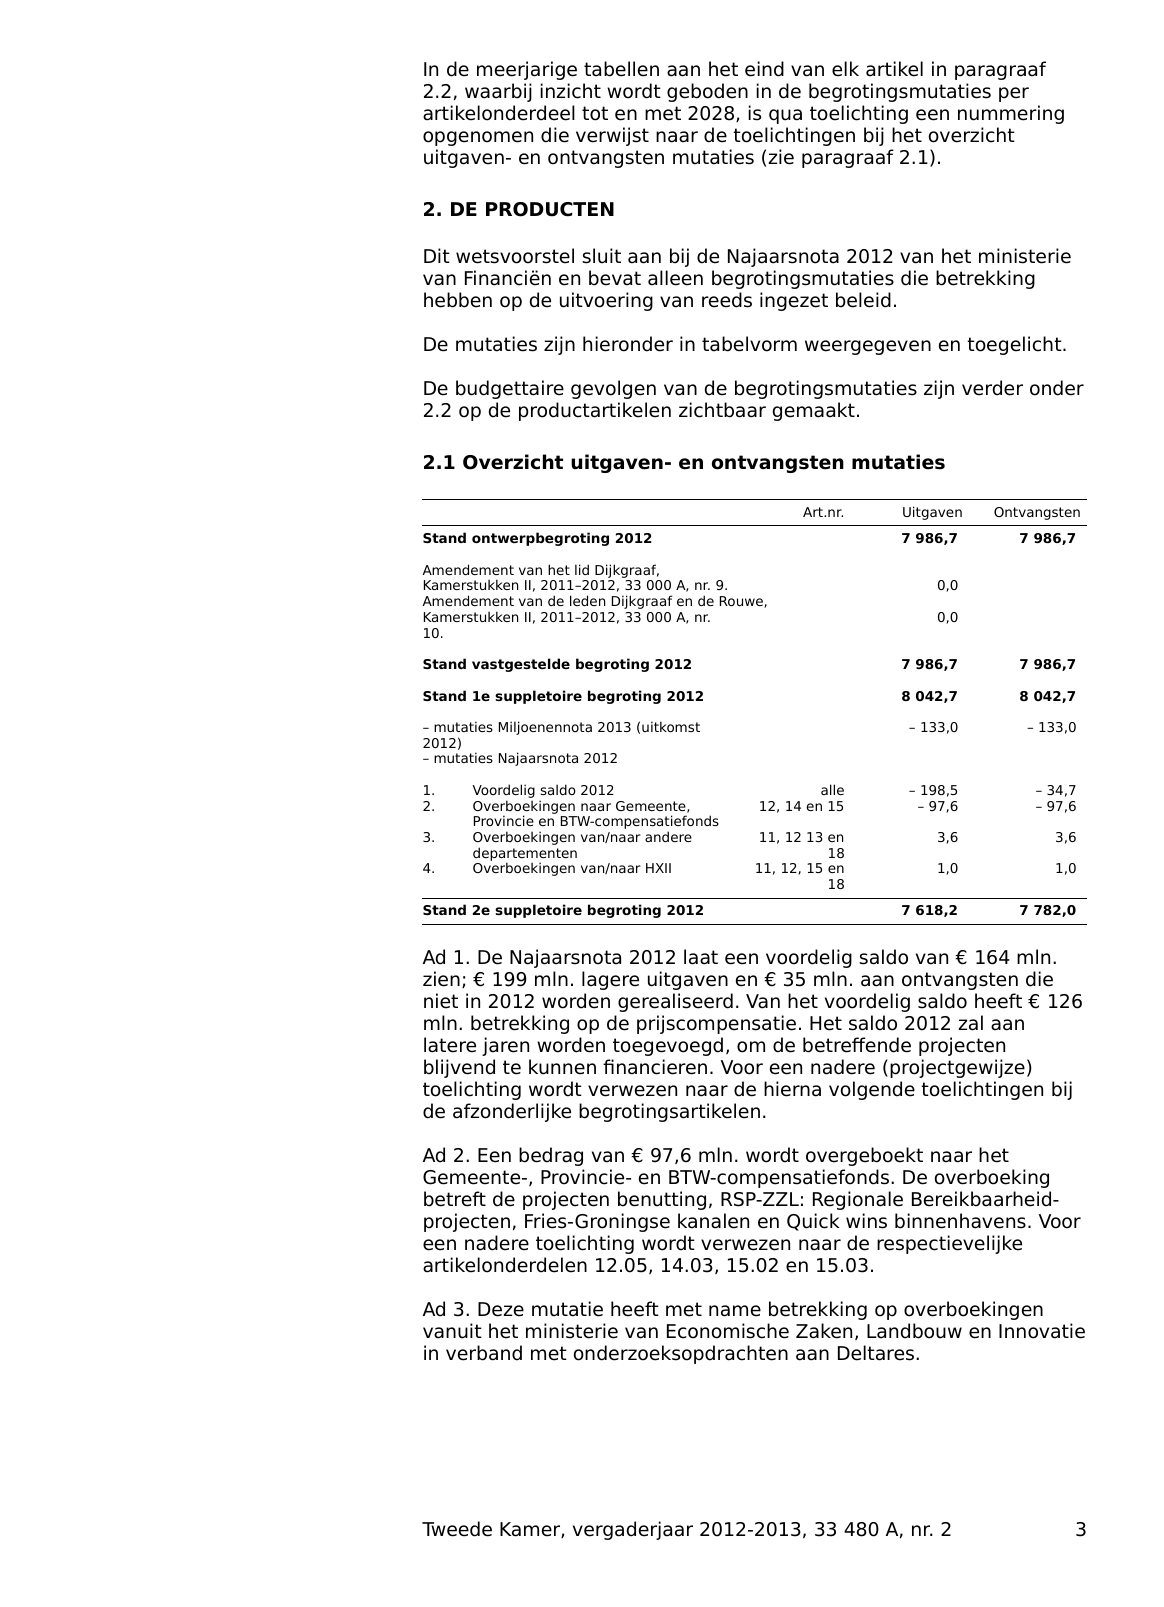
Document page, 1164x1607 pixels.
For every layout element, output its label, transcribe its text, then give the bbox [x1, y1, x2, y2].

table_cell 7 986,7 [969, 657, 1087, 673]
table_cell Stand ontwerpbegroting 2012 [422, 526, 732, 547]
table_header [467, 500, 732, 525]
table_cell 12, 14 en 15 [732, 799, 850, 830]
table_cell [969, 641, 1087, 657]
table_cell Voordelig saldo 2012 [467, 783, 732, 798]
table_cell [850, 641, 968, 657]
table_cell [732, 610, 850, 641]
text In de meerjarige tabellen aan het eind van elk artikel in paragraaf 2.2, waarbij inzicht wordt geboden in de begrotingsmutaties per artikelonderdeel tot en met 2028, is qua toelichting een nummering opgenomen die verwijst naar de toelichtingen bij het overzicht uitgaven- en ontvangsten mutaties (zie paragraaf 2.1). [422, 59, 1087, 169]
table_cell Stand vastgestelde begroting 2012 [422, 657, 732, 673]
table_cell 4. [422, 861, 467, 897]
table_cell 7 618,2 [850, 899, 968, 924]
table_cell [969, 767, 1087, 783]
table_cell [850, 767, 968, 783]
table_cell Stand 2e suppletoire begroting 2012 [422, 899, 732, 924]
table_cell [732, 688, 850, 704]
text Dit wetsvoorstel sluit aan bij de Najaarsnota 2012 van het ministerie van Financiën en bevat alleen begrotingsmutaties die betrekking hebben op de uitvoering van reeds ingezet beleid. [422, 246, 1087, 312]
table_header [422, 500, 467, 525]
table_cell [732, 704, 850, 720]
table_cell 3. [422, 830, 467, 861]
table_cell Kamerstukken II, 2011–2012, 33 000 A, nr. 9. [422, 578, 732, 594]
table_cell [850, 751, 968, 767]
table_cell 7 986,7 [850, 526, 968, 547]
table_cell – mutaties Miljoenennota 2013 (uitkomst 2012) [422, 720, 732, 751]
table_cell [732, 673, 850, 688]
table_cell Kamerstukken II, 2011–2012, 33 000 A, nr. 10. [422, 610, 732, 641]
table_cell [732, 547, 850, 562]
table_cell – 97,6 [850, 799, 968, 830]
table_cell – 97,6 [969, 799, 1087, 830]
table_cell [732, 578, 850, 594]
table_cell [732, 563, 850, 578]
table_cell [969, 547, 1087, 562]
table_cell [422, 673, 467, 688]
table_cell 8 042,7 [850, 688, 968, 704]
table_cell 0,0 [850, 578, 968, 594]
table_cell 7 986,7 [969, 526, 1087, 547]
table_cell Amendement van het lid Dijkgraaf, [422, 563, 732, 578]
table_cell [969, 673, 1087, 688]
table_cell 1,0 [850, 861, 968, 897]
table_header Art.nr. [732, 500, 850, 525]
table_cell [422, 767, 467, 783]
text Ad 1. De Najaarsnota 2012 laat een voordelig saldo van € 164 mln. zien; € 199 mln. lagere uitgaven en € 35 mln. aan ontvangsten die niet in 2012 worden gerealiseerd. Van het voordelig saldo heeft € 126 mln. betrekking op de prijscompensatie. Het saldo 2012 zal aan latere jaren worden toegevoegd, om de betreffende projecten blijvend te kunnen financieren. Voor een nadere (projectgewijze) toelichting wordt verwezen naar de hierna volgende toelichtingen bij de afzonderlijke begrotingsartikelen. [422, 947, 1087, 1123]
table_cell – 34,7 [969, 783, 1087, 798]
subtitle 2.1 Overzicht uitgaven- en ontvangsten mutaties [422, 452, 1087, 474]
table_cell 0,0 [850, 610, 968, 641]
table_cell [850, 673, 968, 688]
table_cell Overboekingen van/naar HXII [467, 861, 732, 897]
table_cell [732, 526, 850, 547]
table_cell [467, 641, 732, 657]
table_cell [422, 547, 467, 562]
table_cell [422, 641, 467, 657]
table_cell 11, 12 13 en 18 [732, 830, 850, 861]
table_cell 11, 12, 15 en 18 [732, 861, 850, 897]
table_cell [850, 594, 968, 610]
table_header Uitgaven [850, 500, 968, 525]
table_cell [732, 899, 850, 924]
table_cell [467, 704, 732, 720]
table_cell [422, 704, 467, 720]
table_cell [732, 751, 850, 767]
subtitle 2. DE PRODUCTEN [422, 199, 1087, 221]
table_cell [850, 704, 968, 720]
table_cell – 133,0 [969, 720, 1087, 751]
table_cell 7 782,0 [969, 899, 1087, 924]
table_cell alle [732, 783, 850, 798]
table_cell [850, 547, 968, 562]
table_cell [467, 767, 732, 783]
table_cell [467, 673, 732, 688]
table_cell Amendement van de leden Dijkgraaf en de Rouwe, [422, 594, 850, 610]
table_cell [732, 657, 850, 673]
text Ad 2. Een bedrag van € 97,6 mln. wordt overgeboekt naar het Gemeente-, Provincie- en BTW-compensatiefonds. De overboeking betreft de projecten benutting, RSP-ZZL: Regionale Bereikbaarheid-projecten, Fries-Groningse kanalen en Quick wins binnenhavens. Voor een nadere toelichting wordt verwezen naar de respectievelijke artikelonderdelen 12.05, 14.03, 15.02 en 15.03. [422, 1145, 1087, 1277]
table_cell 1. [422, 783, 467, 798]
table_cell 3,6 [850, 830, 968, 861]
table_cell [969, 704, 1087, 720]
text De budgettaire gevolgen van de begrotingsmutaties zijn verder onder 2.2 op de productartikelen zichtbaar gemaakt. [422, 378, 1087, 422]
text De mutaties zijn hieronder in tabelvorm weergegeven en toegelicht. [422, 334, 1087, 356]
table_cell [969, 594, 1087, 610]
table_cell 7 986,7 [850, 657, 968, 673]
table_cell 3,6 [969, 830, 1087, 861]
table_cell [969, 610, 1087, 641]
table_cell [467, 547, 732, 562]
table_cell [732, 720, 850, 751]
table_cell [969, 563, 1087, 578]
table_cell [732, 641, 850, 657]
table_cell – 133,0 [850, 720, 968, 751]
table_cell – 198,5 [850, 783, 968, 798]
table_cell Overboekingen van/naar andere departementen [467, 830, 732, 861]
table_cell 8 042,7 [969, 688, 1087, 704]
table_cell [969, 578, 1087, 594]
table_cell Overboekingen naar Gemeente, Provincie en BTW-compensatiefonds [467, 799, 732, 830]
text Ad 3. Deze mutatie heeft met name betrekking op overboekingen vanuit het ministerie van Economische Zaken, Landbouw en Innovatie in verband met onderzoeksopdrachten aan Deltares. [422, 1299, 1087, 1365]
table_cell [969, 751, 1087, 767]
table_cell 1,0 [969, 861, 1087, 897]
table_header Ontvangsten [969, 500, 1087, 525]
table_cell [850, 563, 968, 578]
table_cell – mutaties Najaarsnota 2012 [422, 751, 732, 767]
table_cell Stand 1e suppletoire begroting 2012 [422, 688, 732, 704]
table_cell [732, 767, 850, 783]
table_cell 2. [422, 799, 467, 830]
